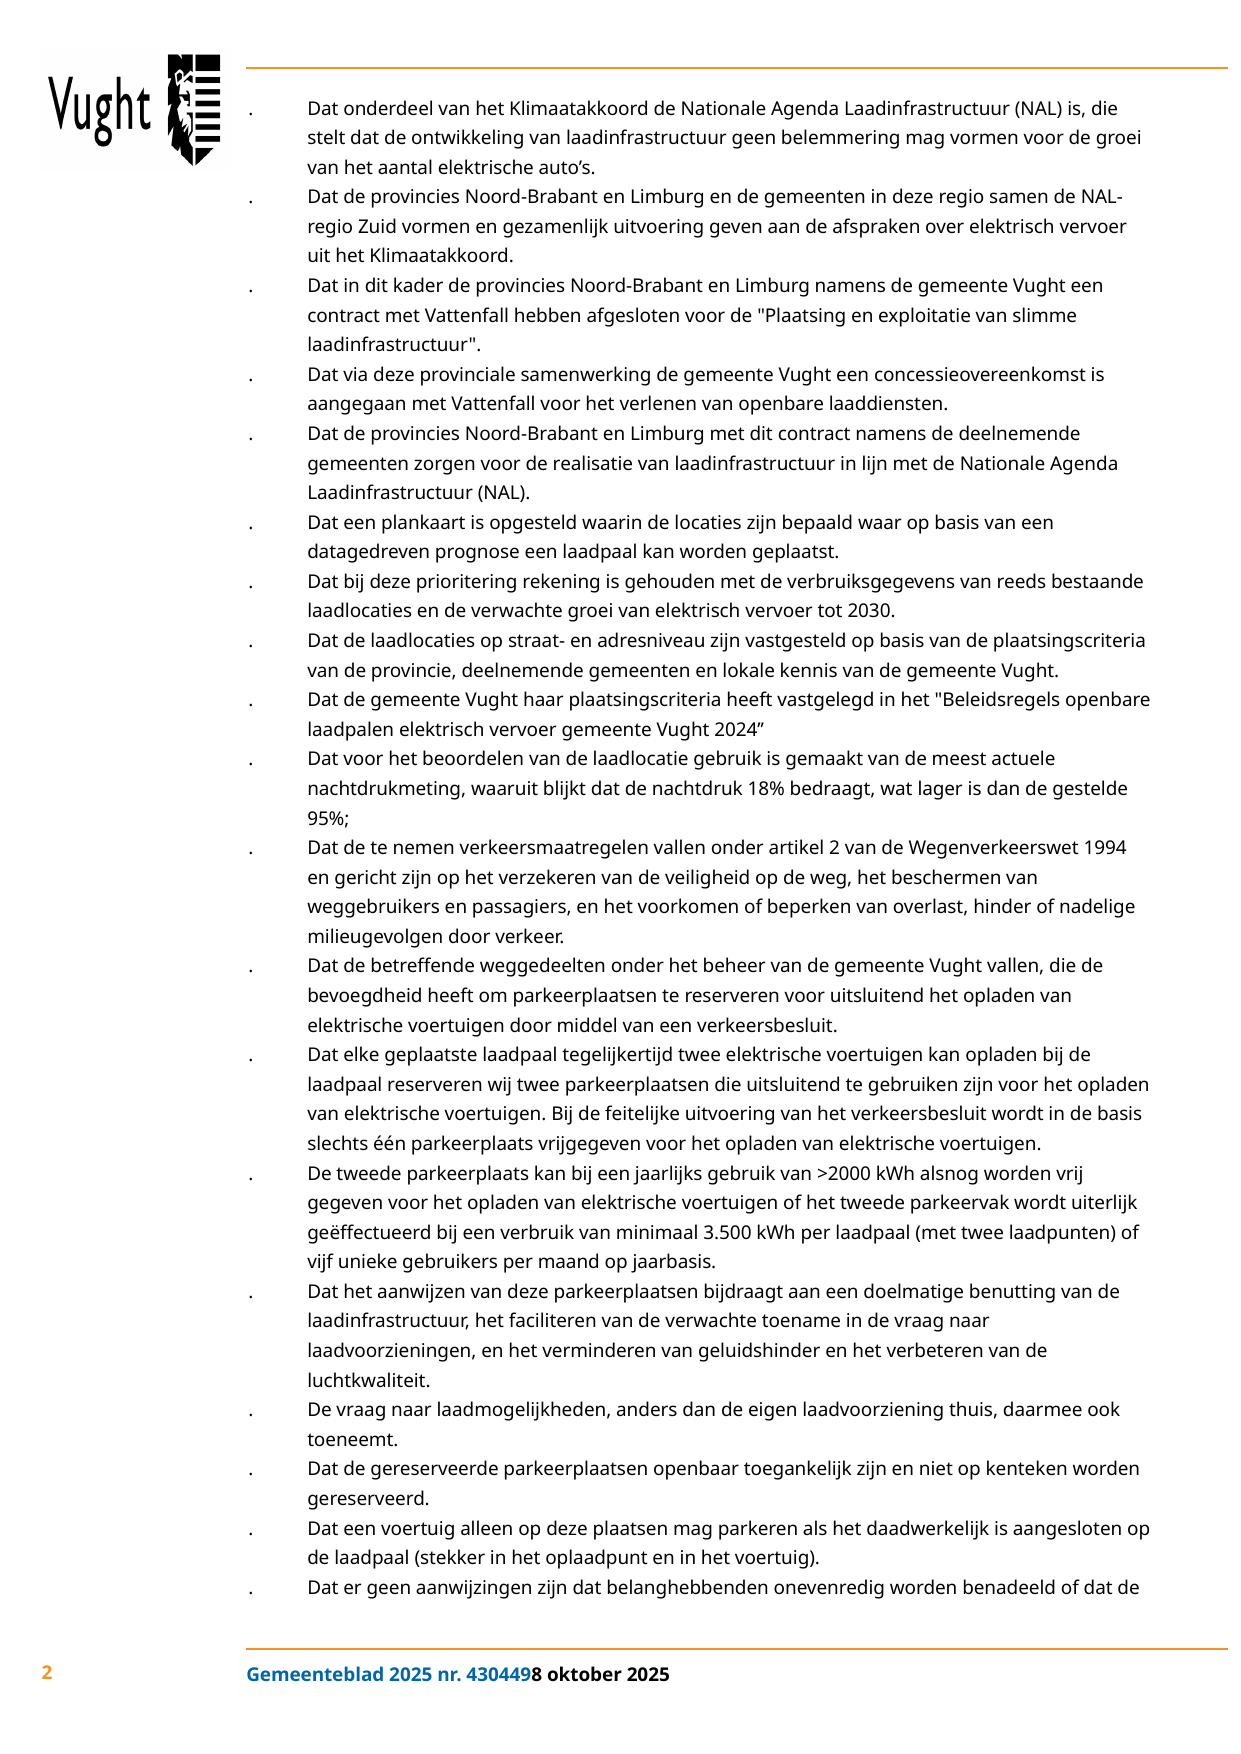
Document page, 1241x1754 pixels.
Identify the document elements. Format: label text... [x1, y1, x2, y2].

list De tweede parkeerplaats kan bij een jaarlijks gebruik van >2000 kWh alsnog worden vrij gegeven voor het opladen van elektrische voertuigen of het tweede parkeervak wordt uiterlijk geëffectueerd bij een verbruik van minimaal 3.500 kWh per laadpaal (met twee laadpunten) of vijf unieke gebruikers per maand op jaarbasis. [248, 1160, 1152, 1274]
list De vraag naar laadmogelijkheden, anders dan de eigen laadvoorziening thuis, daarmee ook toeneemt. [248, 1396, 1152, 1452]
list Dat het aanwijzen van deze parkeerplaatsen bijdraagt aan een doelmatige benutting van de laadinfrastructuur, het faciliteren van de verwachte toename in de vraag naar laadvoorzieningen, en het verminderen van geluidshinder en het verbeteren van de luchtkwaliteit. [248, 1278, 1152, 1393]
list Dat bij deze prioritering rekening is gehouden met de verbruiksgegevens van reeds bestaande laadlocaties en de verwachte groei van elektrisch vervoer tot 2030. [248, 568, 1152, 623]
list Dat onderdeel van het Klimaatakkoord de Nationale Agenda Laadinfrastructuur (NAL) is, die stelt dat de ontwikkeling van laadinfrastructuur geen belemmering mag vormen voor de groei van het aantal elektrische auto’s. [248, 95, 1152, 180]
list Dat de te nemen verkeersmaatregelen vallen onder artikel 2 van de Wegenverkeerswet 1994 en gericht zijn op het verzekeren van de veiligheid op de weg, het beschermen van weggebruikers en passagiers, en het voorkomen of beperken van overlast, hinder of nadelige milieugevolgen door verkeer. [248, 834, 1152, 949]
list Dat er geen aanwijzingen zijn dat belanghebbenden onevenredig worden benadeeld of dat de [248, 1574, 1152, 1600]
list Dat de betreffende weggedeelten onder het beheer van de gemeente Vught vallen, die de bevoegdheid heeft om parkeerplaatsen te reserveren voor uitsluitend het opladen van elektrische voertuigen door middel van een verkeersbesluit. [248, 953, 1152, 1038]
list Dat de gemeente Vught haar plaatsingscriteria heeft vastgelegd in het "Beleidsregels openbare laadpalen elektrisch vervoer gemeente Vught 2024’’ [248, 686, 1152, 742]
list Dat elke geplaatste laadpaal tegelijkertijd twee elektrische voertuigen kan opladen bij de laadpaal reserveren wij twee parkeerplaatsen die uitsluitend te gebruiken zijn voor het opladen van elektrische voertuigen. Bij de feitelijke uitvoering van het verkeersbesluit wordt in de basis slechts één parkeerplaats vrijgegeven voor het opladen van elektrische voertuigen. [248, 1041, 1152, 1156]
list Dat voor het beoordelen van de laadlocatie gebruik is gemaakt van de meest actuele nachtdrukmeting, waaruit blijkt dat de nachtdruk 18% bedraagt, wat lager is dan de gestelde 95%; [248, 746, 1152, 831]
picture [41, 47, 231, 172]
list Dat de provincies Noord-Brabant en Limburg met dit contract namens de deelnemende gemeenten zorgen voor de realisatie van laadinfrastructuur in lijn met de Nationale Agenda Laadinfrastructuur (NAL). [248, 420, 1152, 505]
list Dat de gereserveerde parkeerplaatsen openbaar toegankelijk zijn en niet op kenteken worden gereserveerd. [248, 1456, 1152, 1511]
list Dat een plankaart is opgesteld waarin de locaties zijn bepaald waar op basis van een datagedreven prognose een laadpaal kan worden geplaatst. [248, 509, 1152, 564]
list Dat de provincies Noord-Brabant en Limburg en de gemeenten in deze regio samen de NAL-regio Zuid vormen en gezamenlijk uitvoering geven aan de afspraken over elektrisch vervoer uit het Klimaatakkoord. [248, 183, 1152, 268]
list Dat een voertuig alleen op deze plaatsen mag parkeren als het daadwerkelijk is aangesloten op de laadpaal (stekker in het oplaadpunt en in het voertuig). [248, 1515, 1152, 1570]
list Dat via deze provinciale samenwerking de gemeente Vught een concessieovereenkomst is aangegaan met Vattenfall voor het verlenen van openbare laaddiensten. [248, 361, 1152, 416]
list Dat in dit kader de provincies Noord-Brabant en Limburg namens de gemeente Vught een contract met Vattenfall hebben afgesloten voor de "Plaatsing en exploitatie van slimme laadinfrastructuur". [248, 272, 1152, 357]
list Dat de laadlocaties op straat- en adresniveau zijn vastgesteld op basis van de plaatsingscriteria van de provincie, deelnemende gemeenten en lokale kennis van de gemeente Vught. [248, 627, 1152, 683]
